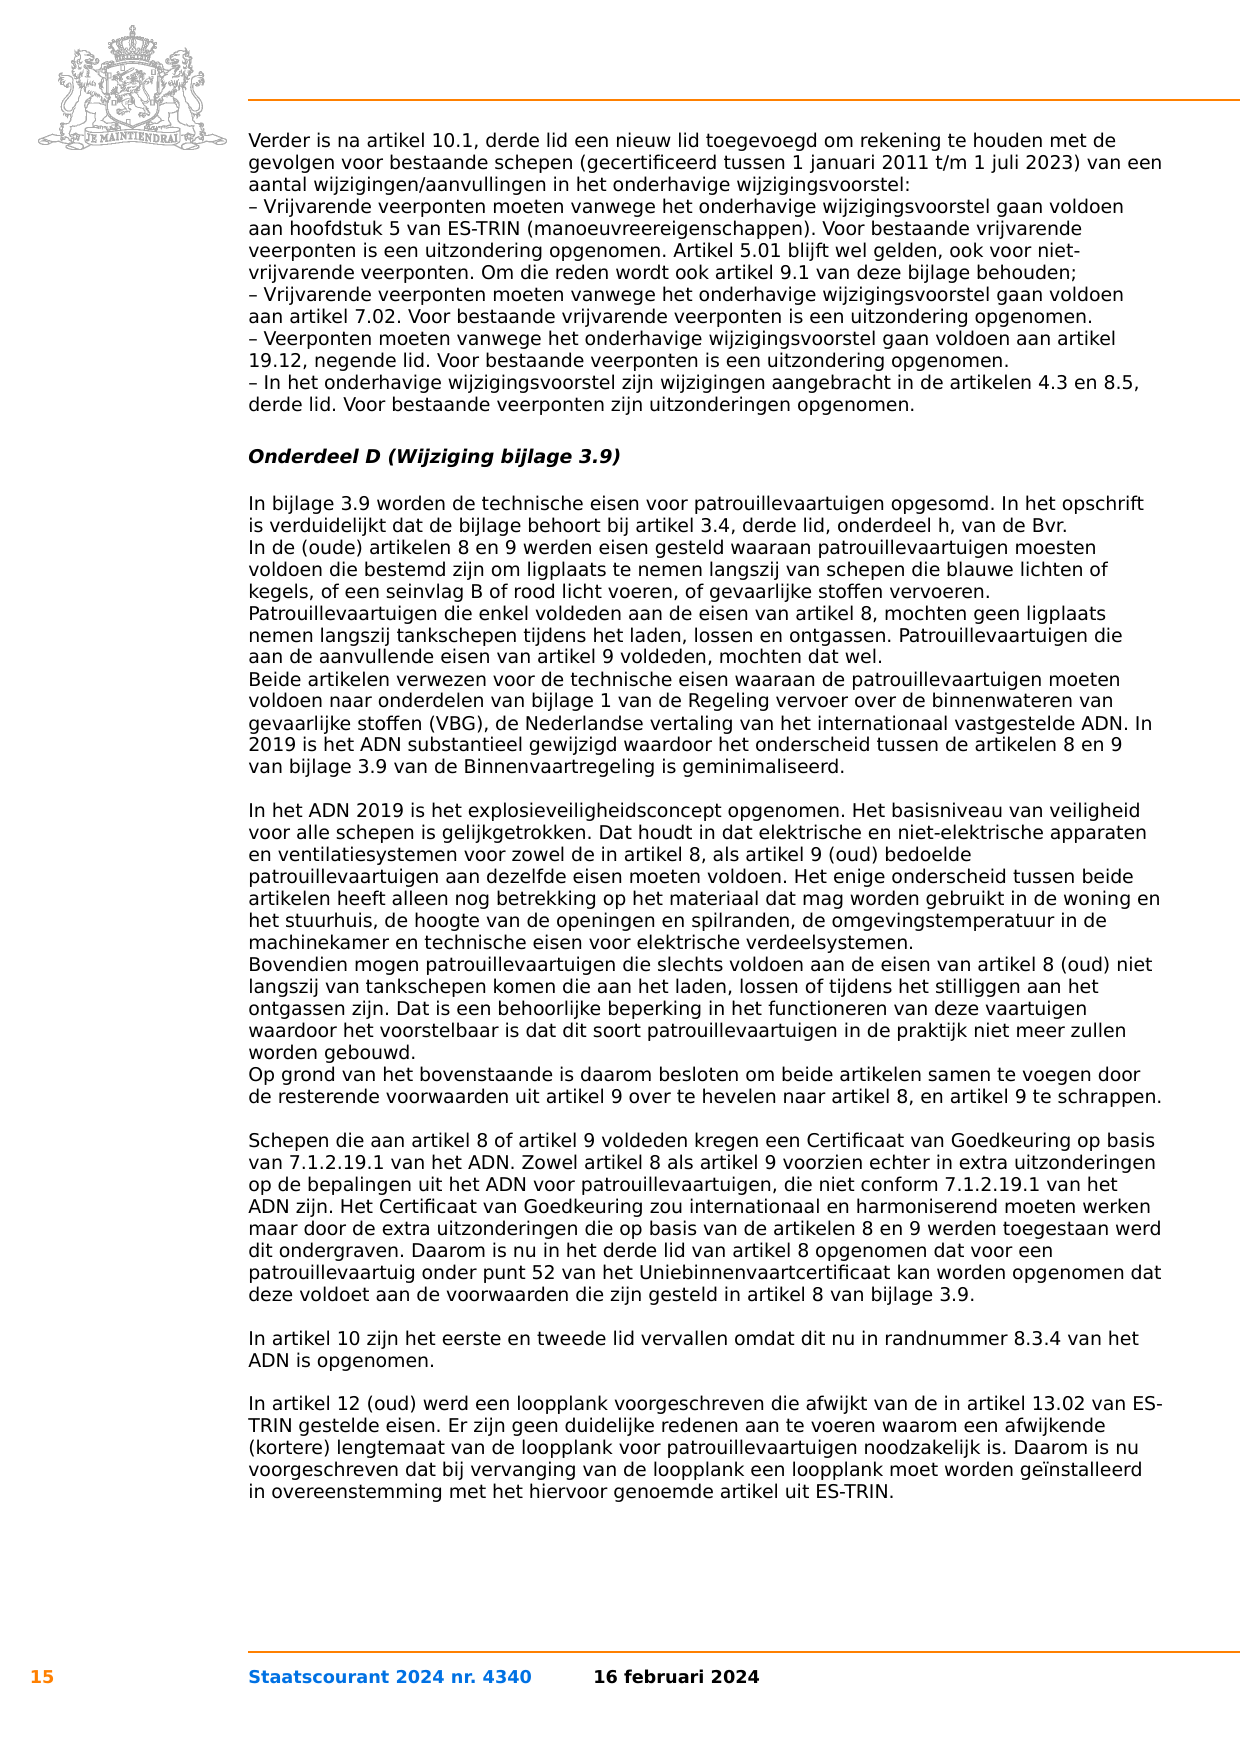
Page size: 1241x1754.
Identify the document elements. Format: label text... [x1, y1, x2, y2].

text Op grond van het bovenstaande is daarom besloten om beide artikelen samen te voegen door de resterende voorwaarden uit artikel 9 over te hevelen naar artikel 8, en artikel 9 te schrappen. [248, 1064, 1163, 1108]
text – Veerponten moeten vanwege het onderhavige wijzigingsvoorstel gaan voldoen aan artikel 19.12, negende lid. Voor bestaande veerponten is een uitzondering opgenomen. [248, 328, 1163, 372]
picture [38, 25, 227, 150]
text Schepen die aan artikel 8 of artikel 9 voldeden kregen een Certificaat van Goedkeuring op basis van 7.1.2.19.1 van het ADN. Zowel artikel 8 als artikel 9 voorzien echter in extra uitzonderingen op de bepalingen uit het ADN voor patrouillevaartuigen, die niet conform 7.1.2.19.1 van het ADN zijn. Het Certificaat van Goedkeuring zou internationaal en harmoniserend moeten werken maar door de extra uitzonderingen die op basis van de artikelen 8 en 9 werden toegestaan werd dit ondergraven. Daarom is nu in het derde lid van artikel 8 opgenomen dat voor een patrouillevaartuig onder punt 52 van het Uniebinnenvaartcertificaat kan worden opgenomen dat deze voldoet aan de voorwaarden die zijn gesteld in artikel 8 van bijlage 3.9. [248, 1130, 1163, 1306]
text In de (oude) artikelen 8 en 9 werden eisen gesteld waaraan patrouillevaartuigen moesten voldoen die bestemd zijn om ligplaats te nemen langszij van schepen die blauwe lichten of kegels, of een seinvlag B of rood licht voeren, of gevaarlijke stoffen vervoeren. Patrouillevaartuigen die enkel voldeden aan de eisen van artikel 8, mochten geen ligplaats nemen langszij tankschepen tijdens het laden, lossen en ontgassen. Patrouillevaartuigen die aan de aanvullende eisen van artikel 9 voldeden, mochten dat wel. [248, 537, 1163, 668]
text In bijlage 3.9 worden de technische eisen voor patrouillevaartuigen opgesomd. In het opschrift is verduidelijkt dat de bijlage behoort bij artikel 3.4, derde lid, onderdeel h, van de Bvr. [248, 493, 1163, 537]
text – In het onderhavige wijzigingsvoorstel zijn wijzigingen aangebracht in de artikelen 4.3 en 8.5, derde lid. Voor bestaande veerponten zijn uitzonderingen opgenomen. [248, 372, 1163, 416]
text Verder is na artikel 10.1, derde lid een nieuw lid toegevoegd om rekening te houden met de gevolgen voor bestaande schepen (gecertificeerd tussen 1 januari 2011 t/m 1 juli 2023) van een aantal wijzigingen/aanvullingen in het onderhavige wijzigingsvoorstel: [248, 130, 1163, 196]
text Bovendien mogen patrouillevaartuigen die slechts voldoen aan de eisen van artikel 8 (oud) niet langszij van tankschepen komen die aan het laden, lossen of tijdens het stilliggen aan het ontgassen zijn. Dat is een behoorlijke beperking in het functioneren van deze vaartuigen waardoor het voorstelbaar is dat dit soort patrouillevaartuigen in de praktijk niet meer zullen worden gebouwd. [248, 954, 1163, 1064]
text Beide artikelen verwezen voor de technische eisen waaraan de patrouillevaartuigen moeten voldoen naar onderdelen van bijlage 1 van de Regeling vervoer over de binnenwateren van gevaarlijke stoffen (VBG), de Nederlandse vertaling van het internationaal vastgestelde ADN. In 2019 is het ADN substantieel gewijzigd waardoor het onderscheid tussen de artikelen 8 en 9 van bijlage 3.9 van de Binnenvaartregeling is geminimaliseerd. [248, 668, 1163, 778]
text In het ADN 2019 is het explosieveiligheidsconcept opgenomen. Het basisniveau van veiligheid voor alle schepen is gelijkgetrokken. Dat houdt in dat elektrische en niet-elektrische apparaten en ventilatiesystemen voor zowel de in artikel 8, als artikel 9 (oud) bedoelde patrouillevaartuigen aan dezelfde eisen moeten voldoen. Het enige onderscheid tussen beide artikelen heeft alleen nog betrekking op het materiaal dat mag worden gebruikt in de woning en het stuurhuis, de hoogte van de openingen en spilranden, de omgevingstemperatuur in de machinekamer en technische eisen voor elektrische verdeelsystemen. [248, 800, 1163, 954]
text In artikel 10 zijn het eerste en tweede lid vervallen omdat dit nu in randnummer 8.3.4 van het ADN is opgenomen. [248, 1327, 1163, 1371]
text In artikel 12 (oud) werd een loopplank voorgeschreven die afwijkt van de in artikel 13.02 van ES-TRIN gestelde eisen. Er zijn geen duidelijke redenen aan te voeren waarom een afwijkende (kortere) lengtemaat van de loopplank voor patrouillevaartuigen noodzakelijk is. Daarom is nu voorgeschreven dat bij vervanging van de loopplank een loopplank moet worden geïnstalleerd in overeenstemming met het hiervoor genoemde artikel uit ES-TRIN. [248, 1393, 1163, 1503]
subtitle Onderdeel D (Wijziging bijlage 3.9) [248, 446, 1163, 468]
text – Vrijvarende veerponten moeten vanwege het onderhavige wijzigingsvoorstel gaan voldoen aan hoofdstuk 5 van ES-TRIN (manoeuvreereigenschappen). Voor bestaande vrijvarende veerponten is een uitzondering opgenomen. Artikel 5.01 blijft wel gelden, ook voor niet-vrijvarende veerponten. Om die reden wordt ook artikel 9.1 van deze bijlage behouden; [248, 196, 1163, 284]
text – Vrijvarende veerponten moeten vanwege het onderhavige wijzigingsvoorstel gaan voldoen aan artikel 7.02. Voor bestaande vrijvarende veerponten is een uitzondering opgenomen. [248, 284, 1163, 328]
